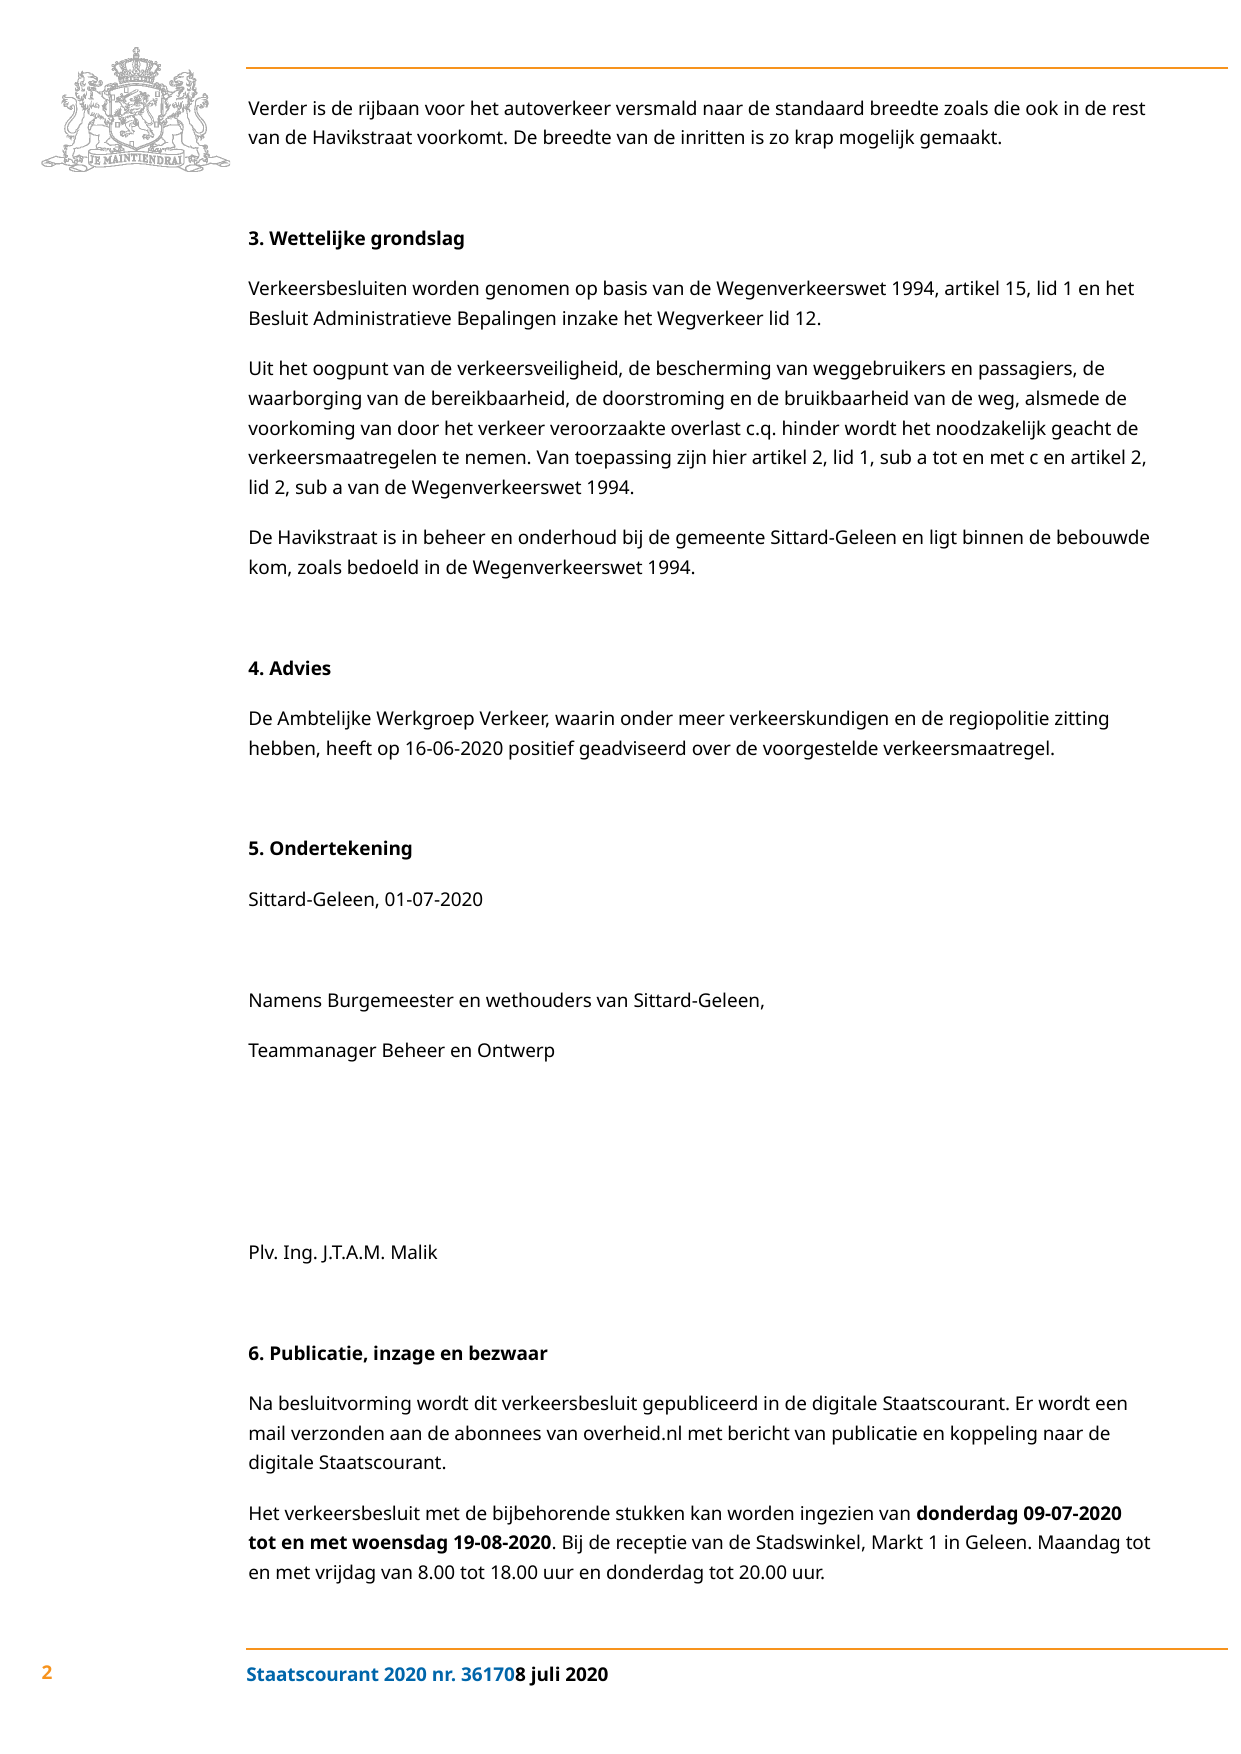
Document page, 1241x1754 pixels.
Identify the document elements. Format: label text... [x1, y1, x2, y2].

text 5. Ondertekening [248, 836, 1152, 861]
text Teammanager Beheer en Ontwerp [248, 1037, 1152, 1063]
text Het verkeersbesluit met de bijbehorende stukken kan worden ingezien van donderdag 09-07-2020 tot en met woensdag 19-08-2020. Bij de receptie van de Stadswinkel, Markt 1 in Geleen. Maandag tot en met vrijdag van 8.00 tot 18.00 uur en donderdag tot 20.00 uur. [248, 1500, 1152, 1585]
picture [41, 47, 231, 172]
text Verkeersbesluiten worden genomen op basis van de Wegenverkeerswet 1994, artikel 15, lid 1 en het Besluit Administratieve Bepalingen inzake het Wegverkeer lid 12. [248, 276, 1152, 331]
text De Ambtelijke Werkgroep Verkeer, waarin onder meer verkeerskundigen en de regiopolitie zitting hebben, heeft op 16-06-2020 positief geadviseerd over de voorgestelde verkeersmaatregel. [248, 705, 1152, 761]
text 4. Advies [248, 655, 1152, 681]
text Uit het oogpunt van de verkeersveiligheid, de bescherming van weggebruikers en passagiers, de waarborging van de bereikbaarheid, de doorstroming en de bruikbaarheid van de weg, alsmede de voorkoming van door het verkeer veroorzaakte overlast c.q. hinder wordt het noodzakelijk geacht de verkeersmaatregelen te nemen. Van toepassing zijn hier artikel 2, lid 1, sub a tot en met c en artikel 2, lid 2, sub a van de Wegenverkeerswet 1994. [248, 356, 1152, 500]
text Sittard-Geleen, 01-07-2020 [248, 886, 1152, 912]
text Verder is de rijbaan voor het autoverkeer versmald naar de standaard breedte zoals die ook in de rest van de Havikstraat voorkomt. De breedte van de inritten is zo krap mogelijk gemaakt. [248, 95, 1152, 150]
text Na besluitvorming wordt dit verkeersbesluit gepubliceerd in de digitale Staatscourant. Er wordt een mail verzonden aan de abonnees van overheid.nl met bericht van publicatie en koppeling naar de digitale Staatscourant. [248, 1390, 1152, 1475]
text Namens Burgemeester en wethouders van Sittard-Geleen, [248, 987, 1152, 1013]
text 3. Wettelijke grondslag [248, 225, 1152, 251]
text De Havikstraat is in beheer en onderhoud bij de gemeente Sittard-Geleen en ligt binnen de bebouwde kom, zoals bedoeld in de Wegenverkeerswet 1994. [248, 524, 1152, 580]
text 6. Publicatie, inzage en bezwaar [248, 1340, 1152, 1366]
text Plv. Ing. J.T.A.M. Malik [248, 1239, 1152, 1265]
